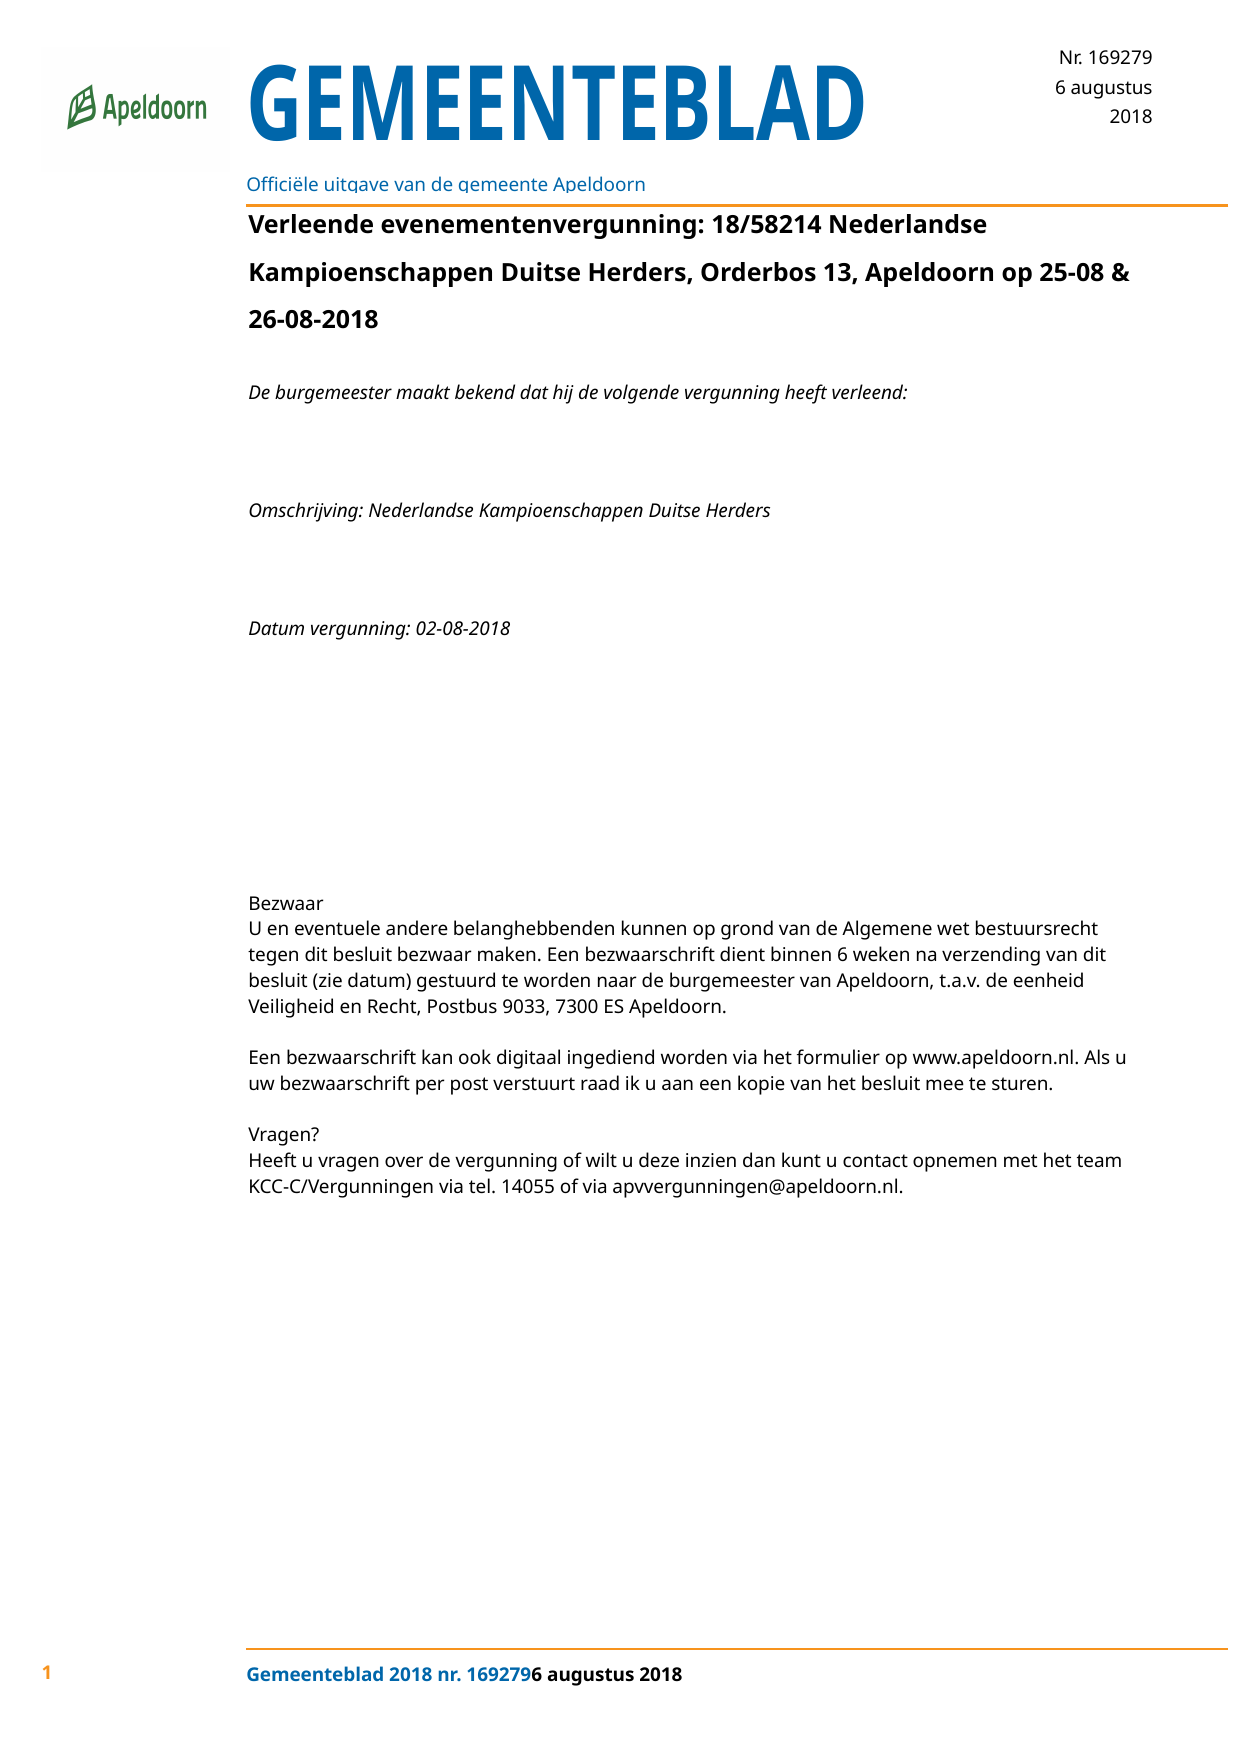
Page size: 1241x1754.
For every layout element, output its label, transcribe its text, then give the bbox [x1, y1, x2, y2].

text Omschrijving: Nederlandse Kampioenschappen Duitse Herders [248, 497, 1152, 523]
text Verleende evenementenvergunning: 18/58214 Nederlandse Kampioenschappen Duitse Herders, Orderbos 13, Apeldoorn op 25-08 & 26-08-2018 [248, 207, 1152, 336]
text Een bezwaarschrift kan ook digitaal ingediend worden via het formulier op www.apeldoorn.nl. Als u uw bezwaarschrift per post verstuurt raad ik u aan een kopie van het besluit mee te sturen. [248, 1044, 1152, 1096]
text Heeft u vragen over de vergunning of wilt u deze inzien dan kunt u contact opnemen met het team KCC-C/Vergunningen via tel. 14055 of via apvvergunningen@apeldoorn.nl. [248, 1147, 1152, 1199]
text Datum vergunning: 02-08-2018 [248, 615, 1152, 640]
text Bezwaar [248, 890, 1152, 916]
picture [41, 47, 231, 172]
text Vragen? [248, 1121, 1152, 1147]
text U en eventuele andere belanghebbenden kunnen op grond van de Algemene wet bestuursrecht tegen dit besluit bezwaar maken. Een bezwaarschrift dient binnen 6 weken na verzending van dit besluit (zie datum) gestuurd te worden naar de burgemeester van Apeldoorn, t.a.v. de eenheid Veiligheid en Recht, Postbus 9033, 7300 ES Apeldoorn. [248, 916, 1152, 1018]
text De burgemeester maakt bekend dat hij de volgende vergunning heeft verleend: [248, 379, 1152, 405]
